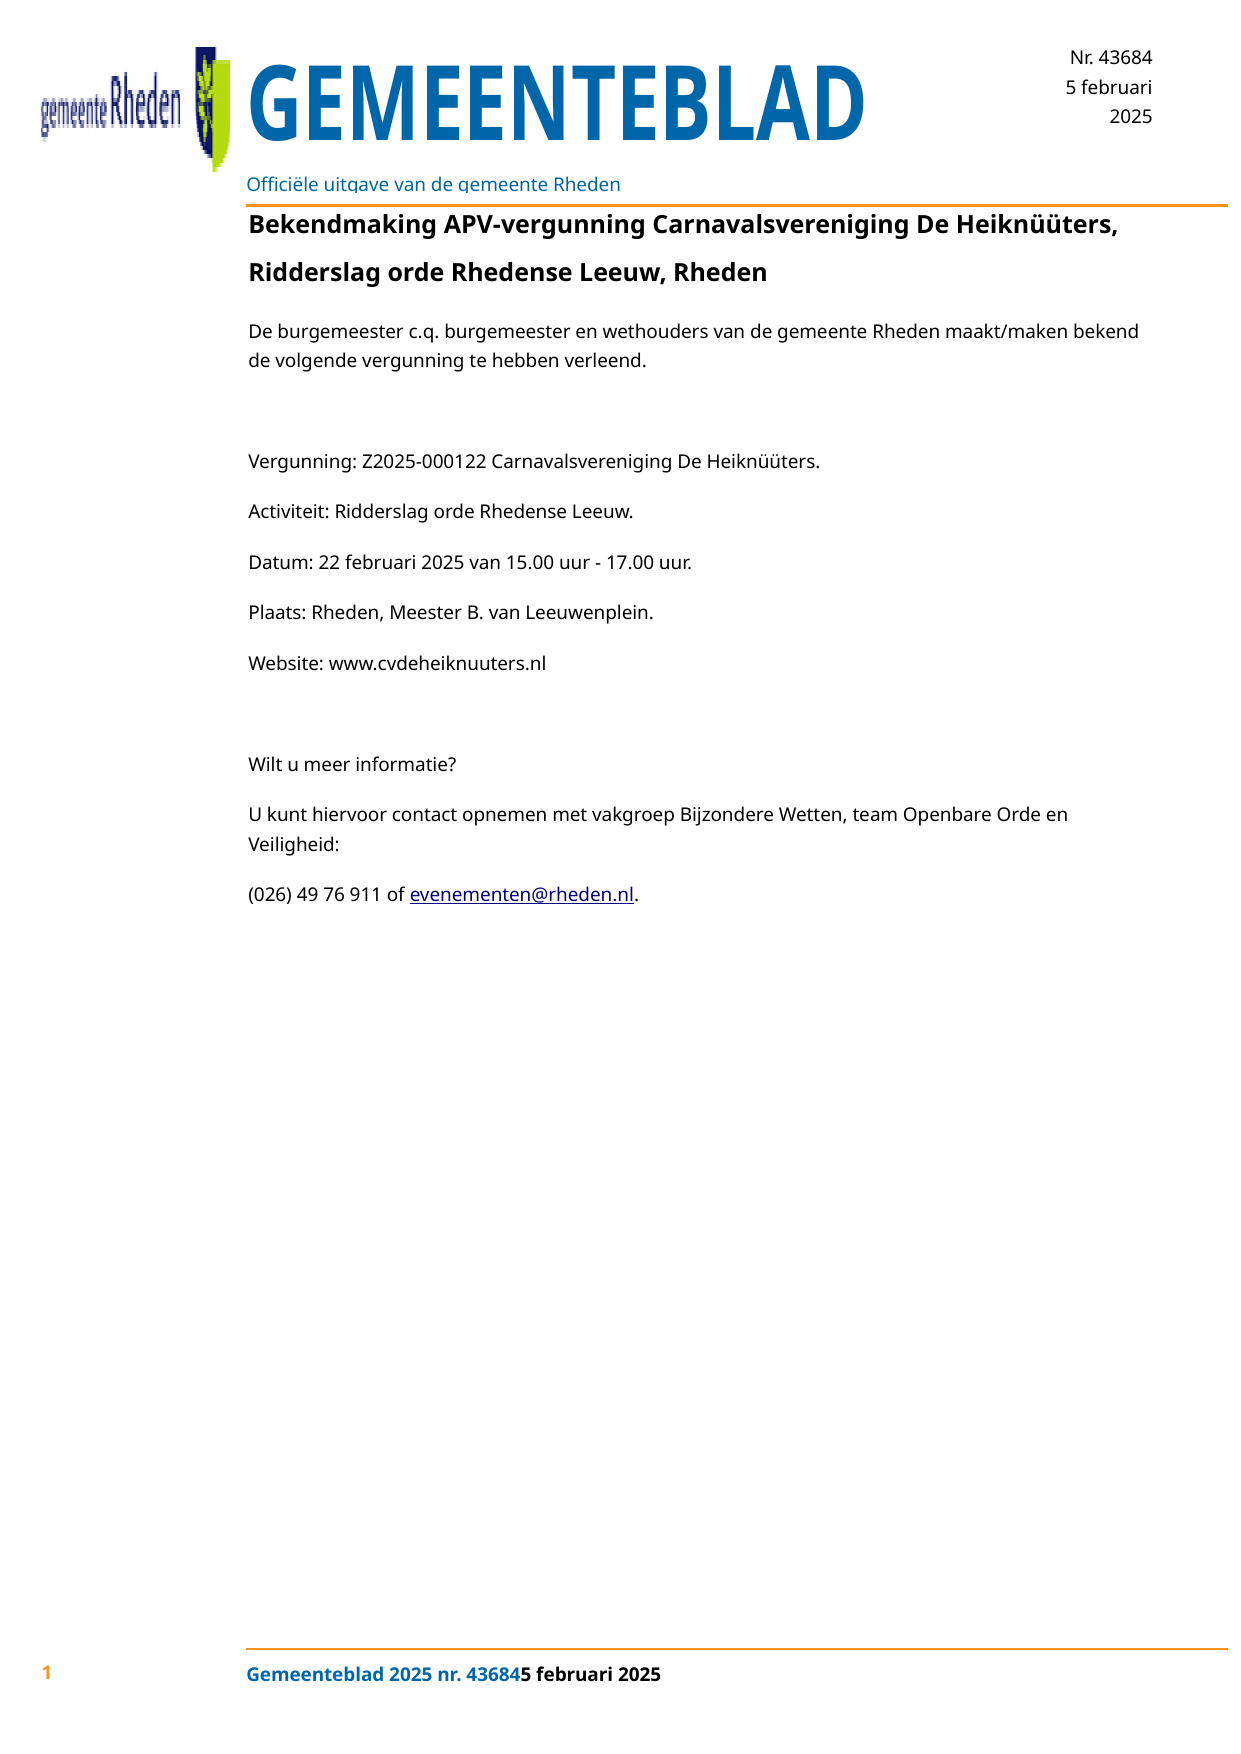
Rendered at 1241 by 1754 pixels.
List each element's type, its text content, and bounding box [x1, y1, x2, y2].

text U kunt hiervoor contact opnemen met vakgroep Bijzondere Wetten, team Openbare Orde en Veiligheid: [248, 801, 1152, 857]
picture [41, 47, 231, 172]
text Bekendmaking APV-vergunning Carnavalsvereniging De Heiknüüters, Ridderslag orde Rhedense Leeuw, Rheden [248, 207, 1152, 288]
text (026) 49 76 911 of evenementen@rheden.nl. [248, 881, 1152, 907]
text Website: www.cvdeheiknuuters.nl [248, 650, 1152, 676]
text Wilt u meer informatie? [248, 751, 1152, 777]
text Datum: 22 februari 2025 van 15.00 uur - 17.00 uur. [248, 549, 1152, 575]
text Vergunning: Z2025-000122 Carnavalsvereniging De Heiknüüters. [248, 448, 1152, 474]
text De burgemeester c.q. burgemeester en wethouders van de gemeente Rheden maakt/maken bekend de volgende vergunning te hebben verleend. [248, 318, 1152, 373]
text Plaats: Rheden, Meester B. van Leeuwenplein. [248, 599, 1152, 625]
text Activiteit: Ridderslag orde Rhedense Leeuw. [248, 499, 1152, 524]
